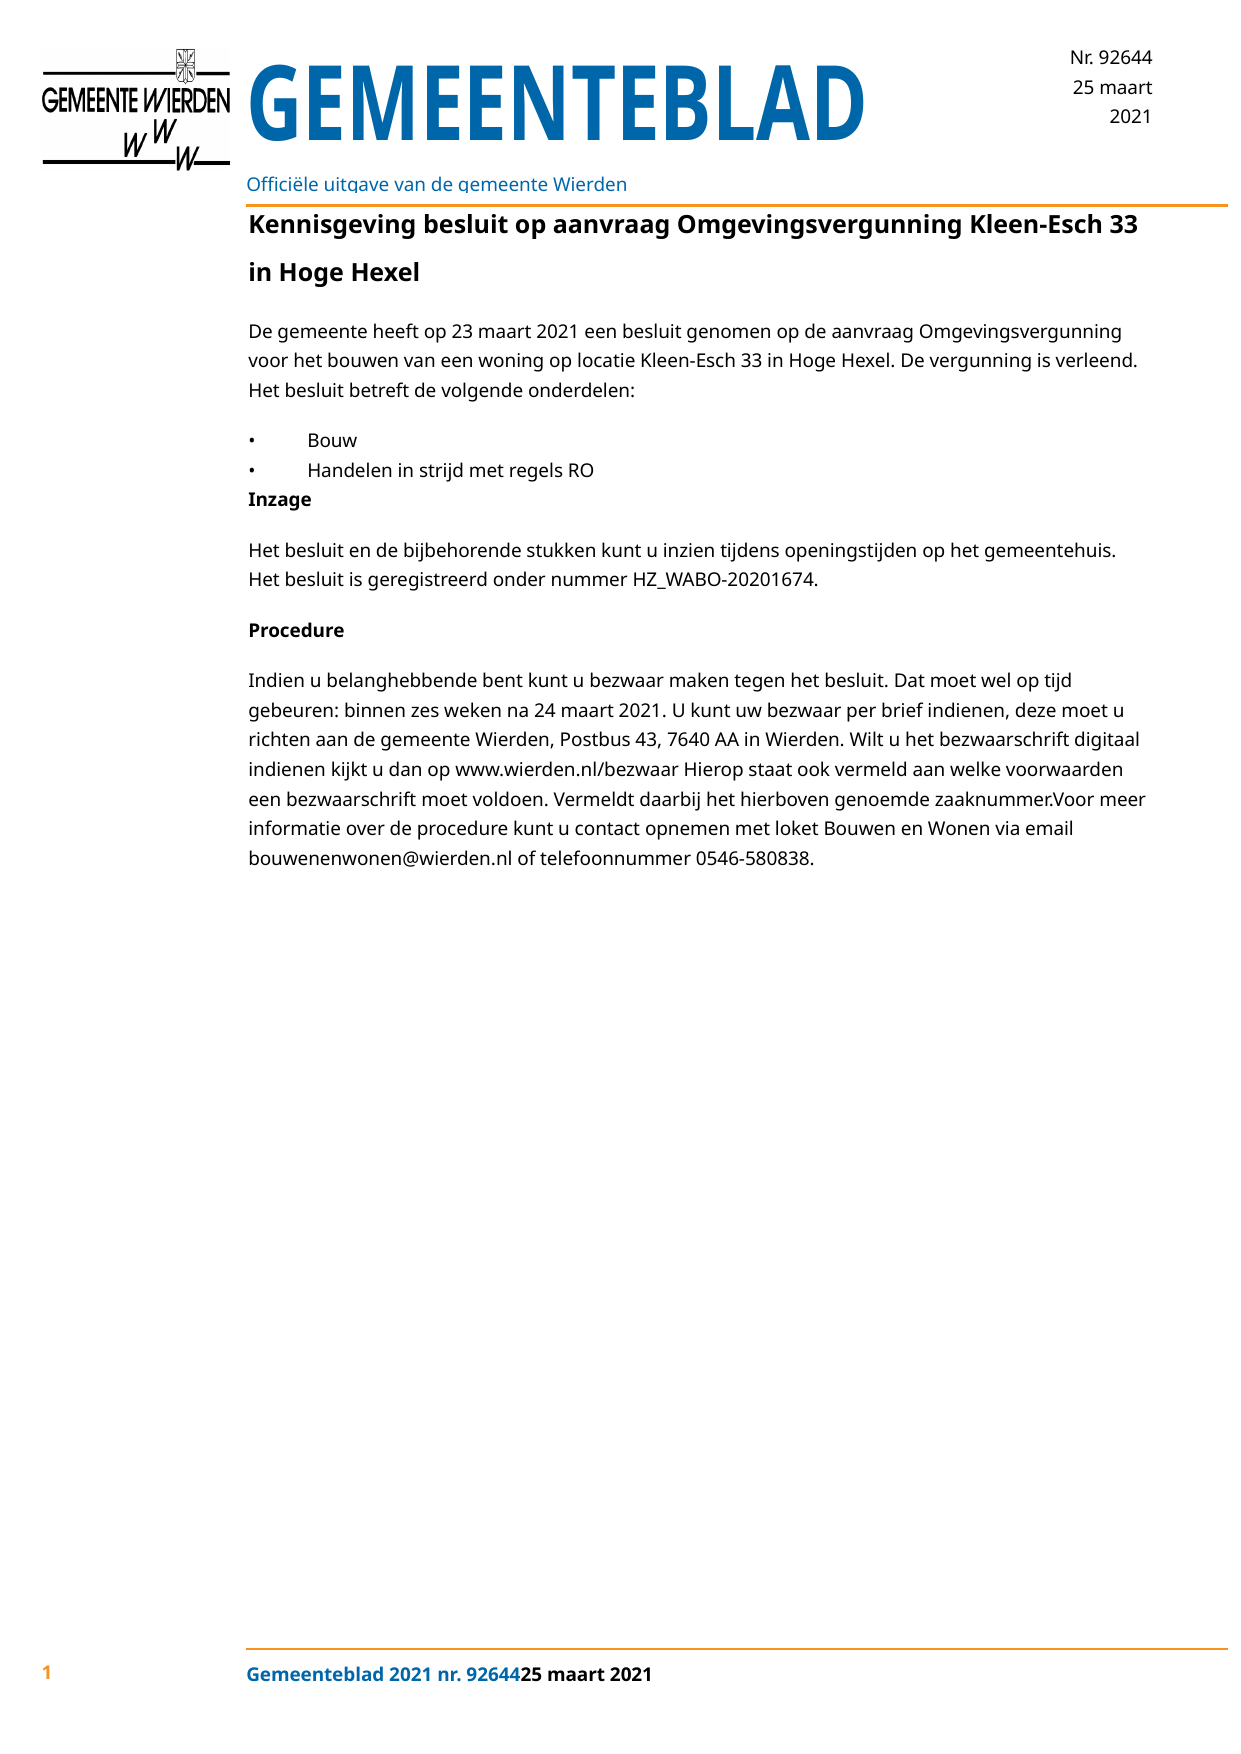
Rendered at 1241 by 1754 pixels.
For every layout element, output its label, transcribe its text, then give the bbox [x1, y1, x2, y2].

picture [41, 47, 231, 172]
text Kennisgeving besluit op aanvraag Omgevingsvergunning Kleen-Esch 33 in Hoge Hexel [248, 207, 1152, 288]
text Procedure [248, 617, 1152, 643]
text De gemeente heeft op 23 maart 2021 een besluit genomen op de aanvraag Omgevingsvergunning voor het bouwen van een woning op locatie Kleen-Esch 33 in Hoge Hexel. De vergunning is verleend. Het besluit betreft de volgende onderdelen: [248, 318, 1152, 403]
text Het besluit en de bijbehorende stukken kunt u inzien tijdens openingstijden op het gemeentehuis. Het besluit is geregistreerd onder nummer HZ_WABO-20201674. [248, 537, 1152, 592]
list Handelen in strijd met regels RO [248, 457, 1152, 483]
list Bouw [248, 427, 1152, 453]
text Inzage [248, 487, 1152, 512]
text Indien u belanghebbende bent kunt u bezwaar maken tegen het besluit. Dat moet wel op tijd gebeuren: binnen zes weken na 24 maart 2021. U kunt uw bezwaar per brief indienen, deze moet u richten aan de gemeente Wierden, Postbus 43, 7640 AA in Wierden. Wilt u het bezwaarschrift digitaal indienen kijkt u dan op www.wierden.nl/bezwaar Hierop staat ook vermeld aan welke voorwaarden een bezwaarschrift moet voldoen. Vermeldt daarbij het hierboven genoemde zaaknummer.Voor meer informatie over de procedure kunt u contact opnemen met loket Bouwen en Wonen via email bouwenenwonen@wierden.nl of telefoonnummer 0546-580838. [248, 667, 1152, 871]
